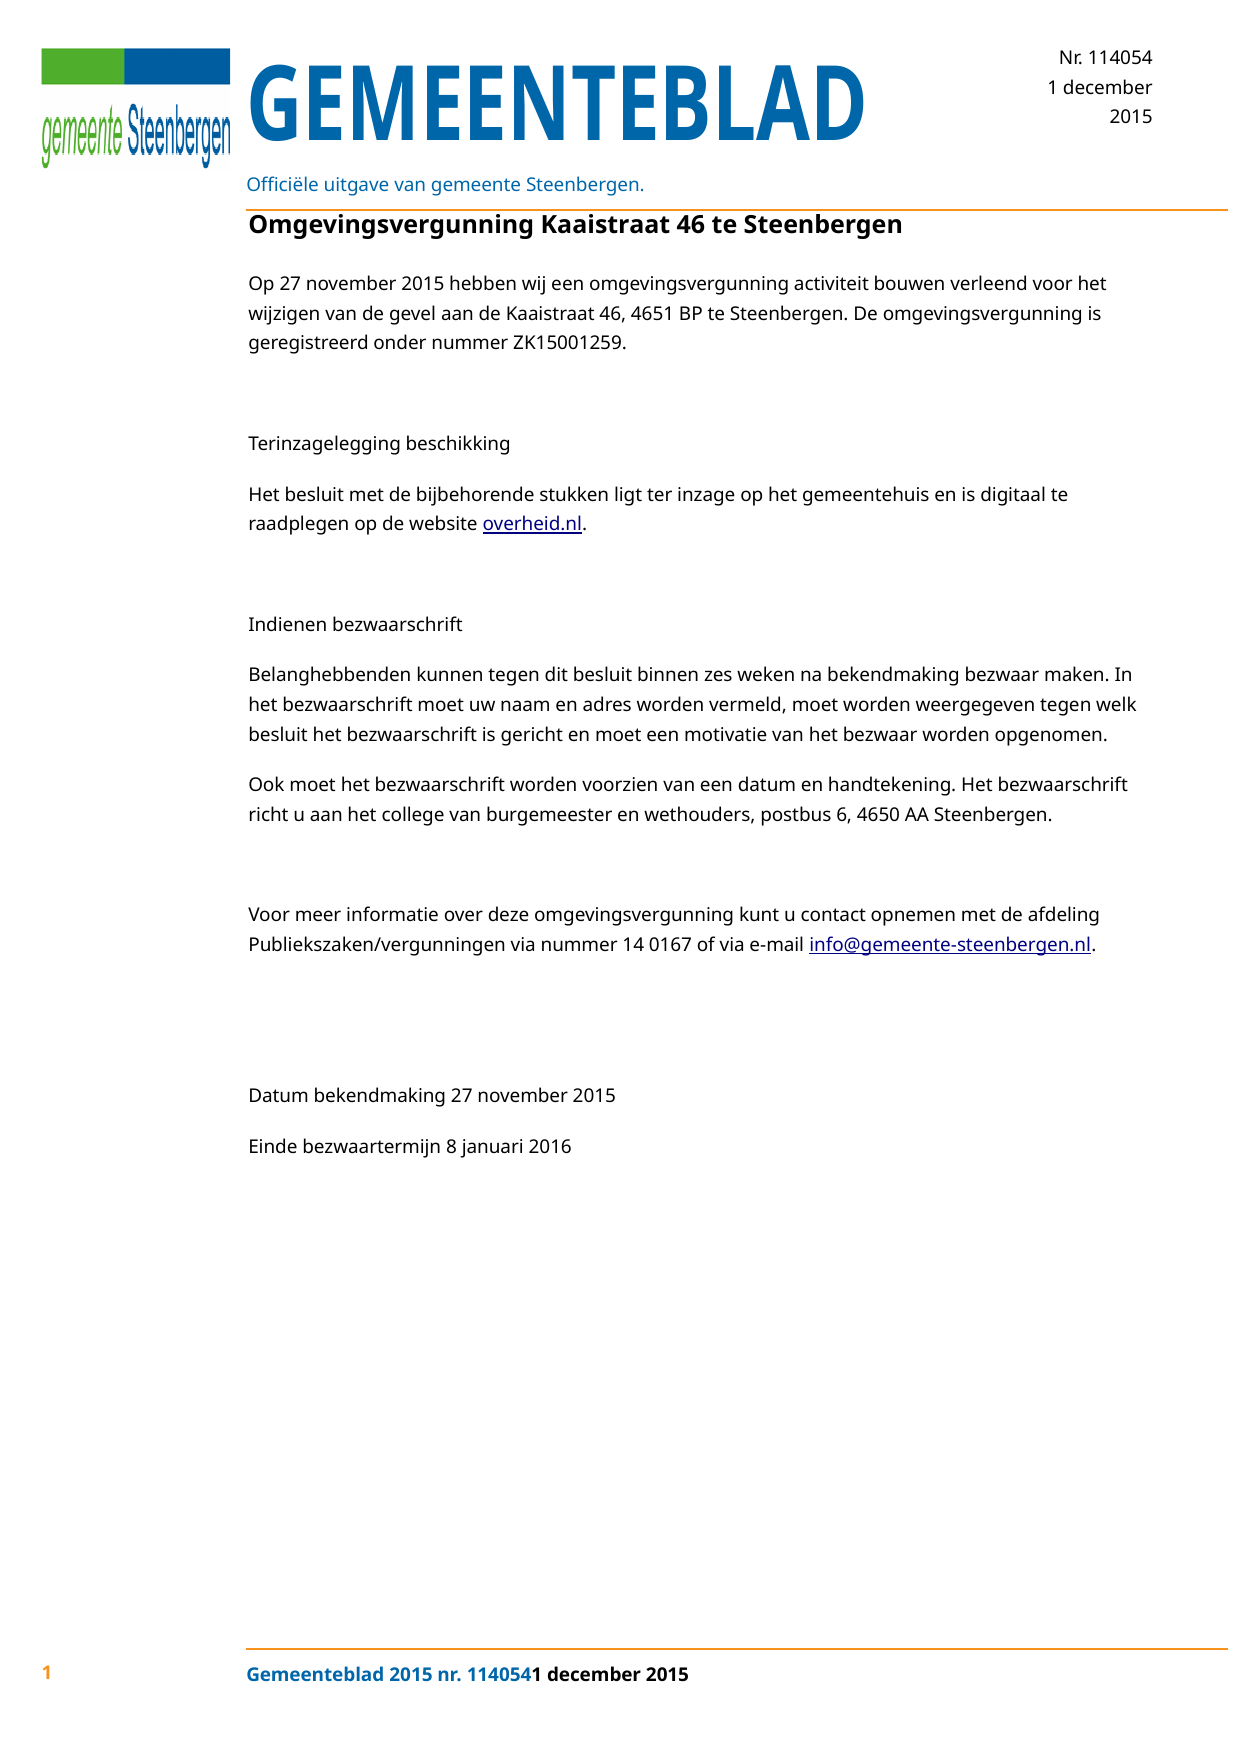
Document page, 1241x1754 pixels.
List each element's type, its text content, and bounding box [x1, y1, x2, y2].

picture [41, 47, 231, 172]
text Terinzagelegging beschikking [248, 430, 1152, 456]
text Belanghebbenden kunnen tegen dit besluit binnen zes weken na bekendmaking bezwaar maken. In het bezwaarschrift moet uw naam en adres worden vermeld, moet worden weergegeven tegen welk besluit het bezwaarschrift is gericht en moet een motivatie van het bezwaar worden opgenomen. [248, 662, 1152, 746]
text Het besluit met de bijbehorende stukken ligt ter inzage op het gemeentehuis en is digitaal te raadplegen op de website overheid.nl. [248, 481, 1152, 536]
text Op 27 november 2015 hebben wij een omgevingsvergunning activiteit bouwen verleend voor het wijzigen van de gevel aan de Kaaistraat 46, 4651 BP te Steenbergen. De omgevingsvergunning is geregistreerd onder nummer ZK15001259. [248, 270, 1152, 355]
text Datum bekendmaking 27 november 2015 [248, 1082, 1152, 1108]
text Omgevingsvergunning Kaaistraat 46 te Steenbergen [248, 211, 1152, 241]
text Voor meer informatie over deze omgevingsvergunning kunt u contact opnemen met de afdeling Publiekszaken/vergunningen via nummer 14 0167 of via e-mail info@gemeente-steenbergen.nl. [248, 902, 1152, 957]
text Indienen bezwaarschrift [248, 611, 1152, 637]
text Einde bezwaartermijn 8 januari 2016 [248, 1133, 1152, 1158]
text Ook moet het bezwaarschrift worden voorzien van een datum en handtekening. Het bezwaarschrift richt u aan het college van burgemeester en wethouders, postbus 6, 4650 AA Steenbergen. [248, 771, 1152, 826]
